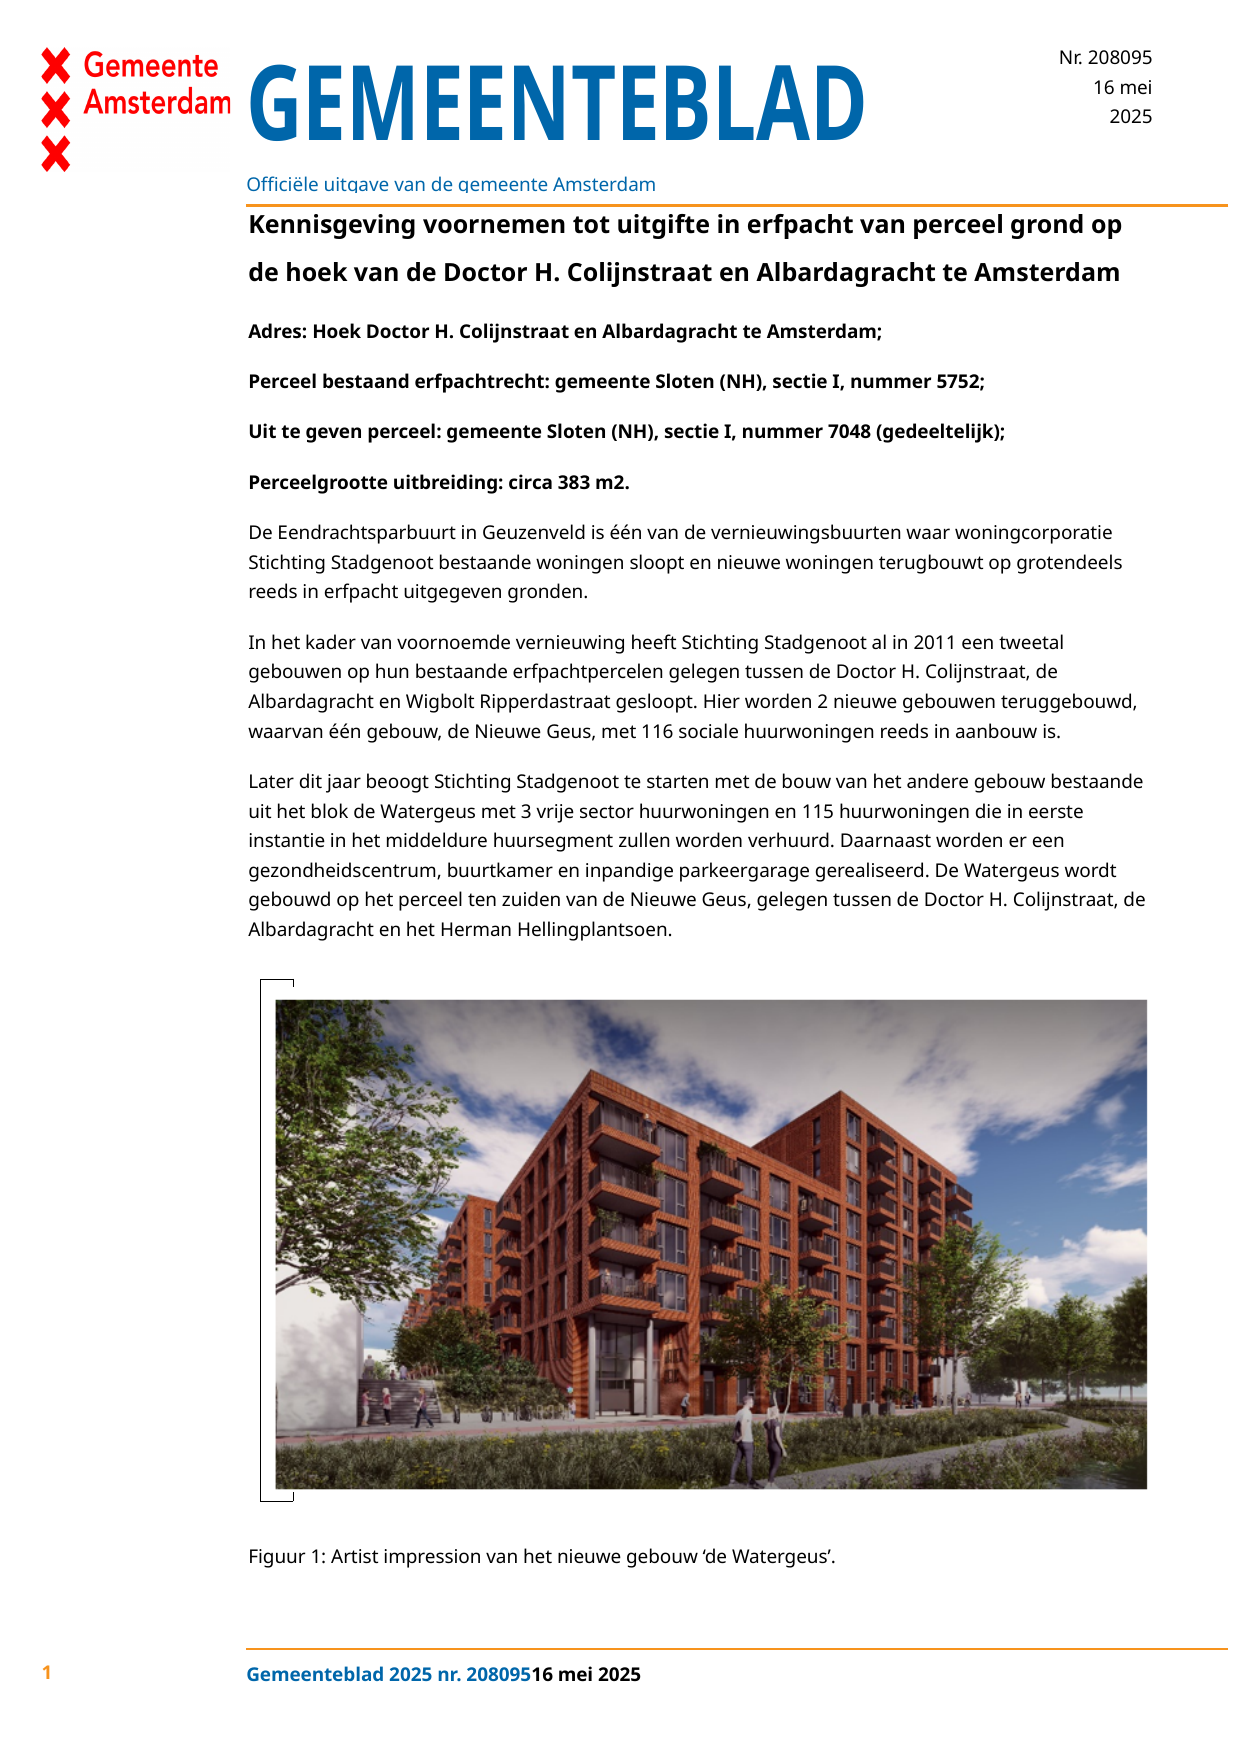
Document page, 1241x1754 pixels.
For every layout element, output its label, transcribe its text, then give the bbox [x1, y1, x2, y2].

text In het kader van voornoemde vernieuwing heeft Stichting Stadgenoot al in 2011 een tweetal gebouwen op hun bestaande erfpachtpercelen gelegen tussen de Doctor H. Colijnstraat, de Albardagracht en Wigbolt Ripperdastraat gesloopt. Hier worden 2 nieuwe gebouwen teruggebouwd, waarvan één gebouw, de Nieuwe Geus, met 116 sociale huurwoningen reeds in aanbouw is. [248, 629, 1152, 744]
text Perceel bestaand erfpachtrecht: gemeente Sloten (NH), sectie I, nummer 5752; [248, 368, 1152, 394]
text Uit te geven perceel: gemeente Sloten (NH), sectie I, nummer 7048 (gedeeltelijk); [248, 419, 1152, 444]
text Perceelgrootte uitbreiding: circa 383 m2. [248, 469, 1152, 495]
picture [268, 987, 1155, 1492]
text Kennisgeving voornemen tot uitgifte in erfpacht van perceel grond op de hoek van de Doctor H. Colijnstraat en Albardagracht te Amsterdam [248, 207, 1152, 288]
text Figuur 1: Artist impression van het nieuwe gebouw ‘de Watergeus’. [248, 1543, 1152, 1569]
text De Eendrachtsparbuurt in Geuzenveld is één van de vernieuwingsbuurten waar woningcorporatie Stichting Stadgenoot bestaande woningen sloopt en nieuwe woningen terugbouwt op grotendeels reeds in erfpacht uitgegeven gronden. [248, 519, 1152, 604]
picture [41, 47, 231, 172]
text Adres: Hoek Doctor H. Colijnstraat en Albardagracht te Amsterdam; [248, 318, 1152, 344]
text Later dit jaar beoogt Stichting Stadgenoot te starten met de bouw van het andere gebouw bestaande uit het blok de Watergeus met 3 vrije sector huurwoningen en 115 huurwoningen die in eerste instantie in het middeldure huursegment zullen worden verhuurd. Daarnaast worden er een gezondheidscentrum, buurtkamer en inpandige parkeergarage gerealiseerd. De Watergeus wordt gebouwd op het perceel ten zuiden van de Nieuwe Geus, gelegen tussen de Doctor H. Colijnstraat, de Albardagracht en het Herman Hellingplantsoen. [248, 768, 1152, 942]
